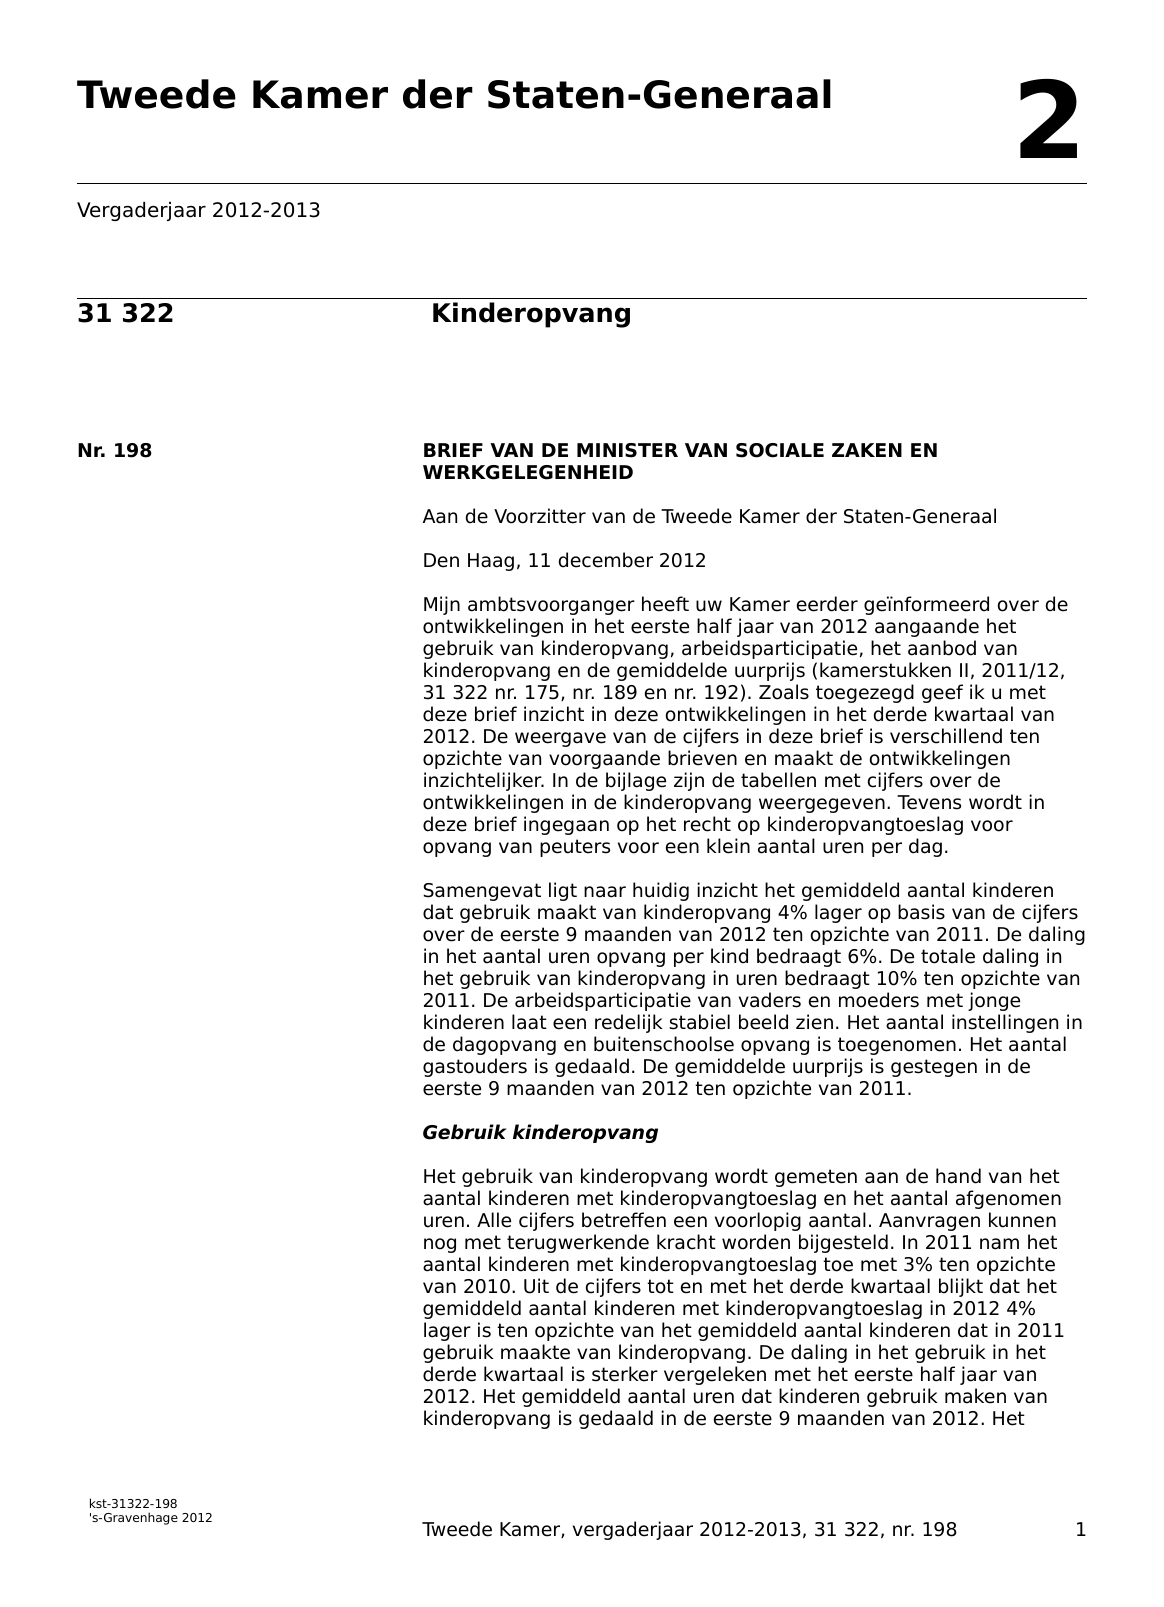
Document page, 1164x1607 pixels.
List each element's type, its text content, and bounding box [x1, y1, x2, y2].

table_header 2 [886, 59, 1087, 183]
subtitle Gebruik kinderopvang [422, 1122, 1087, 1144]
text Samengevat ligt naar huidig inzicht het gemiddeld aantal kinderen dat gebruik maakt van kinderopvang 4% lager op basis van de cijfers over de eerste 9 maanden van 2012 ten opzichte van 2011. De daling in het aantal uren opvang per kind bedraagt 6%. De totale daling in het gebruik van kinderopvang in uren bedraagt 10% ten opzichte van 2011. De arbeidsparticipatie van vaders en moeders met jonge kinderen laat een redelijk stabiel beeld zien. Het aantal instellingen in de dagopvang en buitenschoolse opvang is toegenomen. Het aantal gastouders is gedaald. De gemiddelde uurprijs is gestegen in de eerste 9 maanden van 2012 ten opzichte van 2011. [422, 880, 1087, 1100]
text 's-Gravenhage 2012 [88, 1511, 323, 1525]
table_header Tweede Kamer der Staten-Generaal [77, 59, 886, 183]
subtitle 31 322 Kinderopvang [77, 299, 1087, 329]
text Aan de Voorzitter van de Tweede Kamer der Staten-Generaal [422, 506, 1087, 528]
table_cell Vergaderjaar 2012-2013 [77, 184, 1087, 298]
text Den Haag, 11 december 2012 [422, 550, 1087, 572]
text Het gebruik van kinderopvang wordt gemeten aan de hand van het aantal kinderen met kinderopvangtoeslag en het aantal afgenomen uren. Alle cijfers betreffen een voorlopig aantal. Aanvragen kunnen nog met terugwerkende kracht worden bijgesteld. In 2011 nam het aantal kinderen met kinderopvangtoeslag toe met 3% ten opzichte van 2010. Uit de cijfers tot en met het derde kwartaal blijkt dat het gemiddeld aantal kinderen met kinderopvangtoeslag in 2012 4% lager is ten opzichte van het gemiddeld aantal kinderen dat in 2011 gebruik maakte van kinderopvang. De daling in het gebruik in het derde kwartaal is sterker vergeleken met het eerste half jaar van 2012. Het gemiddeld aantal uren dat kinderen gebruik maken van kinderopvang is gedaald in de eerste 9 maanden van 2012. Het [422, 1166, 1087, 1430]
text Mijn ambtsvoorganger heeft uw Kamer eerder geïnformeerd over de ontwikkelingen in het eerste half jaar van 2012 aangaande het gebruik van kinderopvang, arbeidsparticipatie, het aanbod van kinderopvang en de gemiddelde uurprijs (kamerstukken II, 2011/12, 31 322 nr. 175, nr. 189 en nr. 192). Zoals toegezegd geef ik u met deze brief inzicht in deze ontwikkelingen in het derde kwartaal van 2012. De weergave van de cijfers in deze brief is verschillend ten opzichte van voorgaande brieven en maakt de ontwikkelingen inzichtelijker. In de bijlage zijn de tabellen met cijfers over de ontwikkelingen in de kinderopvang weergegeven. Tevens wordt in deze brief ingegaan op het recht op kinderopvangtoeslag voor opvang van peuters voor een klein aantal uren per dag. [422, 594, 1087, 858]
text kst-31322-198 [88, 1497, 323, 1511]
subtitle Nr. 198 BRIEF VAN DE MINISTER VAN SOCIALE ZAKEN EN WERKGELEGENHEID [77, 440, 1087, 484]
